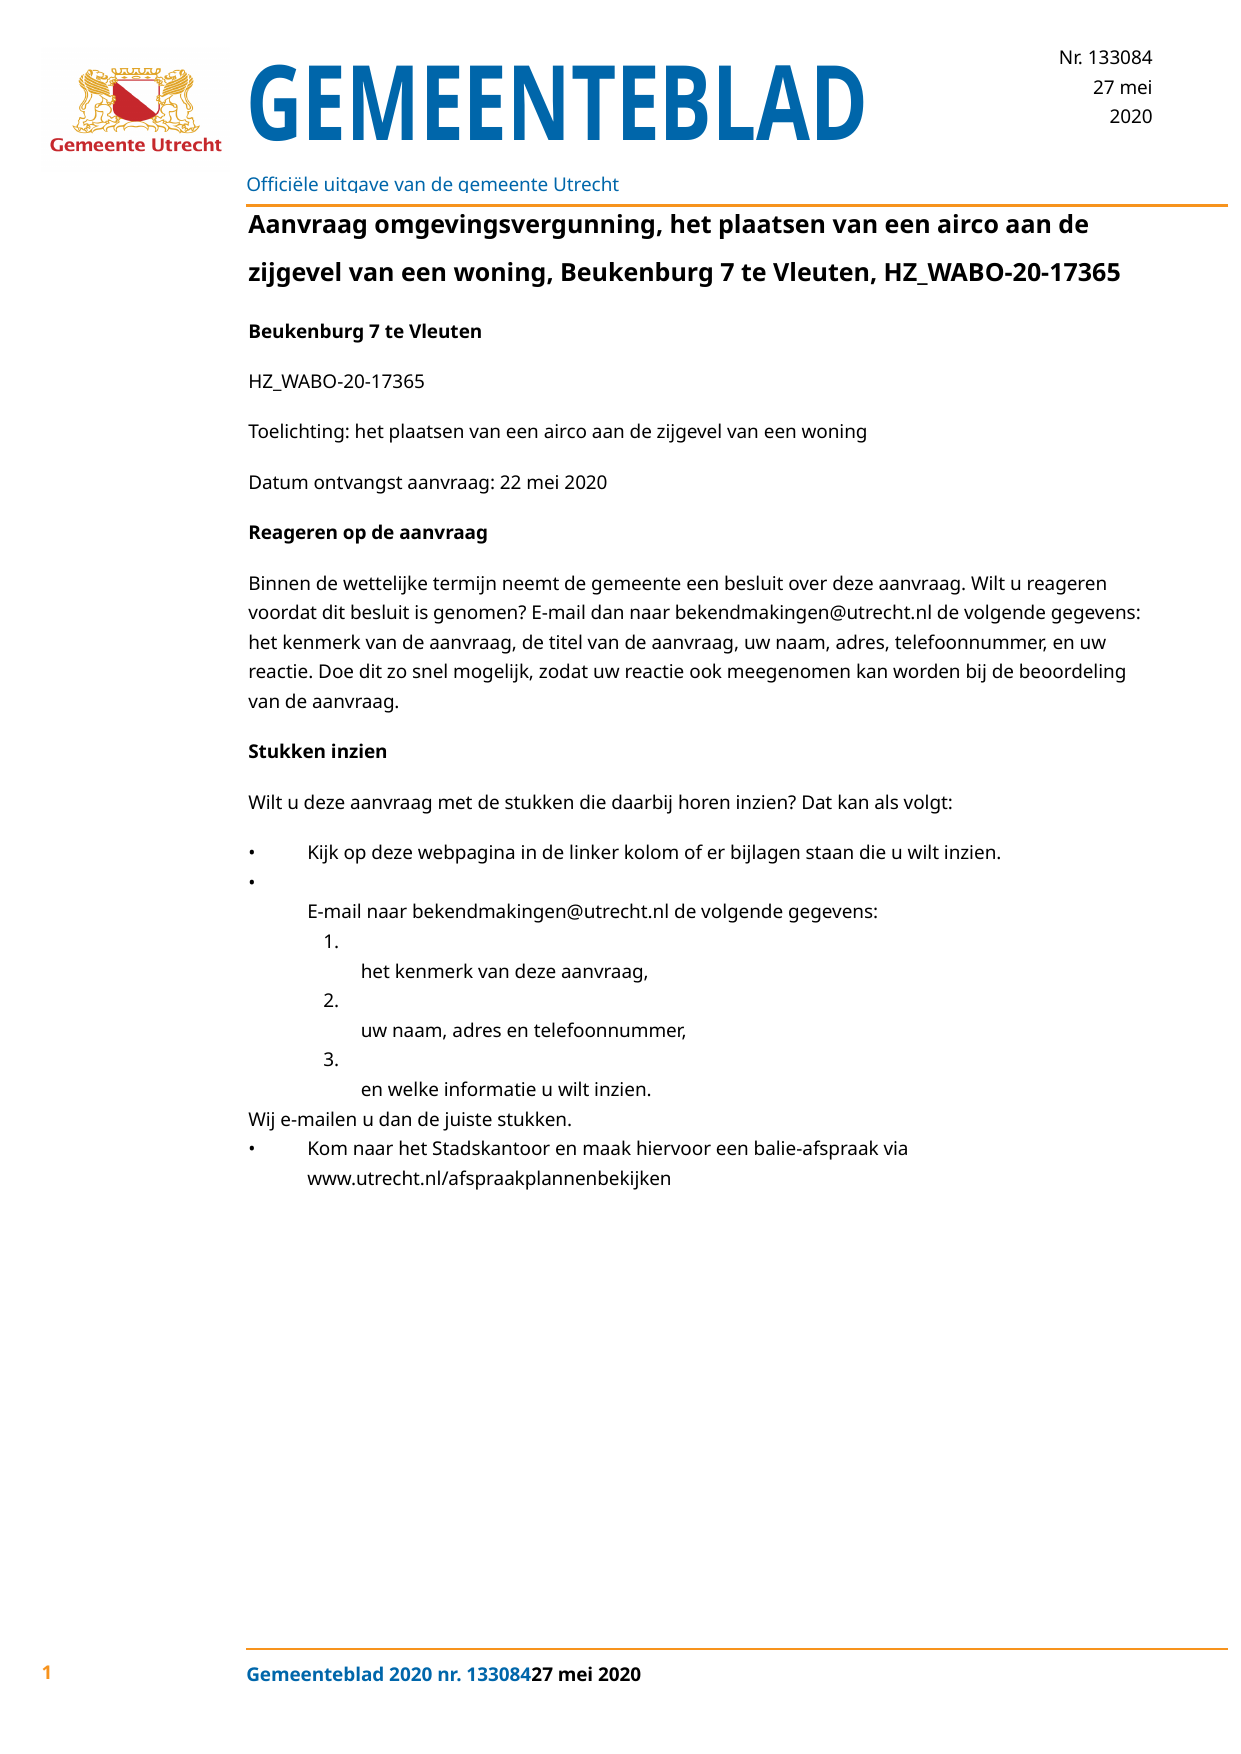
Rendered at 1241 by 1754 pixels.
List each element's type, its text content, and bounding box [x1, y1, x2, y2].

text HZ_WABO-20-17365 [248, 368, 1152, 394]
list uw naam, adres en telefoonnummer, [323, 1017, 1152, 1043]
text Beukenburg 7 te Vleuten [248, 318, 1152, 344]
text Stukken inzien [248, 739, 1152, 764]
text Datum ontvangst aanvraag: 22 mei 2020 [248, 469, 1152, 495]
picture [41, 47, 231, 172]
list Kijk op deze webpagina in de linker kolom of er bijlagen staan die u wilt inzien. [248, 839, 1152, 865]
list Kom naar het Stadskantoor en maak hiervoor een balie-afspraak via www.utrecht.nl/afspraakplannenbekijken [248, 1135, 1152, 1191]
text Toelichting: het plaatsen van een airco aan de zijgevel van een woning [248, 419, 1152, 444]
list en welke informatie u wilt inzien. [323, 1076, 1152, 1102]
text Aanvraag omgevingsvergunning, het plaatsen van een airco aan de zijgevel van een woning, Beukenburg 7 te Vleuten, HZ_WABO-20-17365 [248, 207, 1152, 288]
list E-mail naar bekendmakingen@utrecht.nl de volgende gegevens: [248, 899, 1152, 924]
list het kenmerk van deze aanvraag, [323, 958, 1152, 984]
text Wilt u deze aanvraag met de stukken die daarbij horen inzien? Dat kan als volgt: [248, 789, 1152, 815]
text Wij e-mailen u dan de juiste stukken. [248, 1106, 1152, 1132]
text Reageren op de aanvraag [248, 519, 1152, 545]
text Binnen de wettelijke termijn neemt de gemeente een besluit over deze aanvraag. Wilt u reageren voordat dit besluit is genomen? E-mail dan naar bekendmakingen@utrecht.nl de volgende gegevens: het kenmerk van de aanvraag, de titel van de aanvraag, uw naam, adres, telefoonnummer, en uw reactie. Doe dit zo snel mogelijk, zodat uw reactie ook meegenomen kan worden bij de beoordeling van de aanvraag. [248, 570, 1152, 714]
